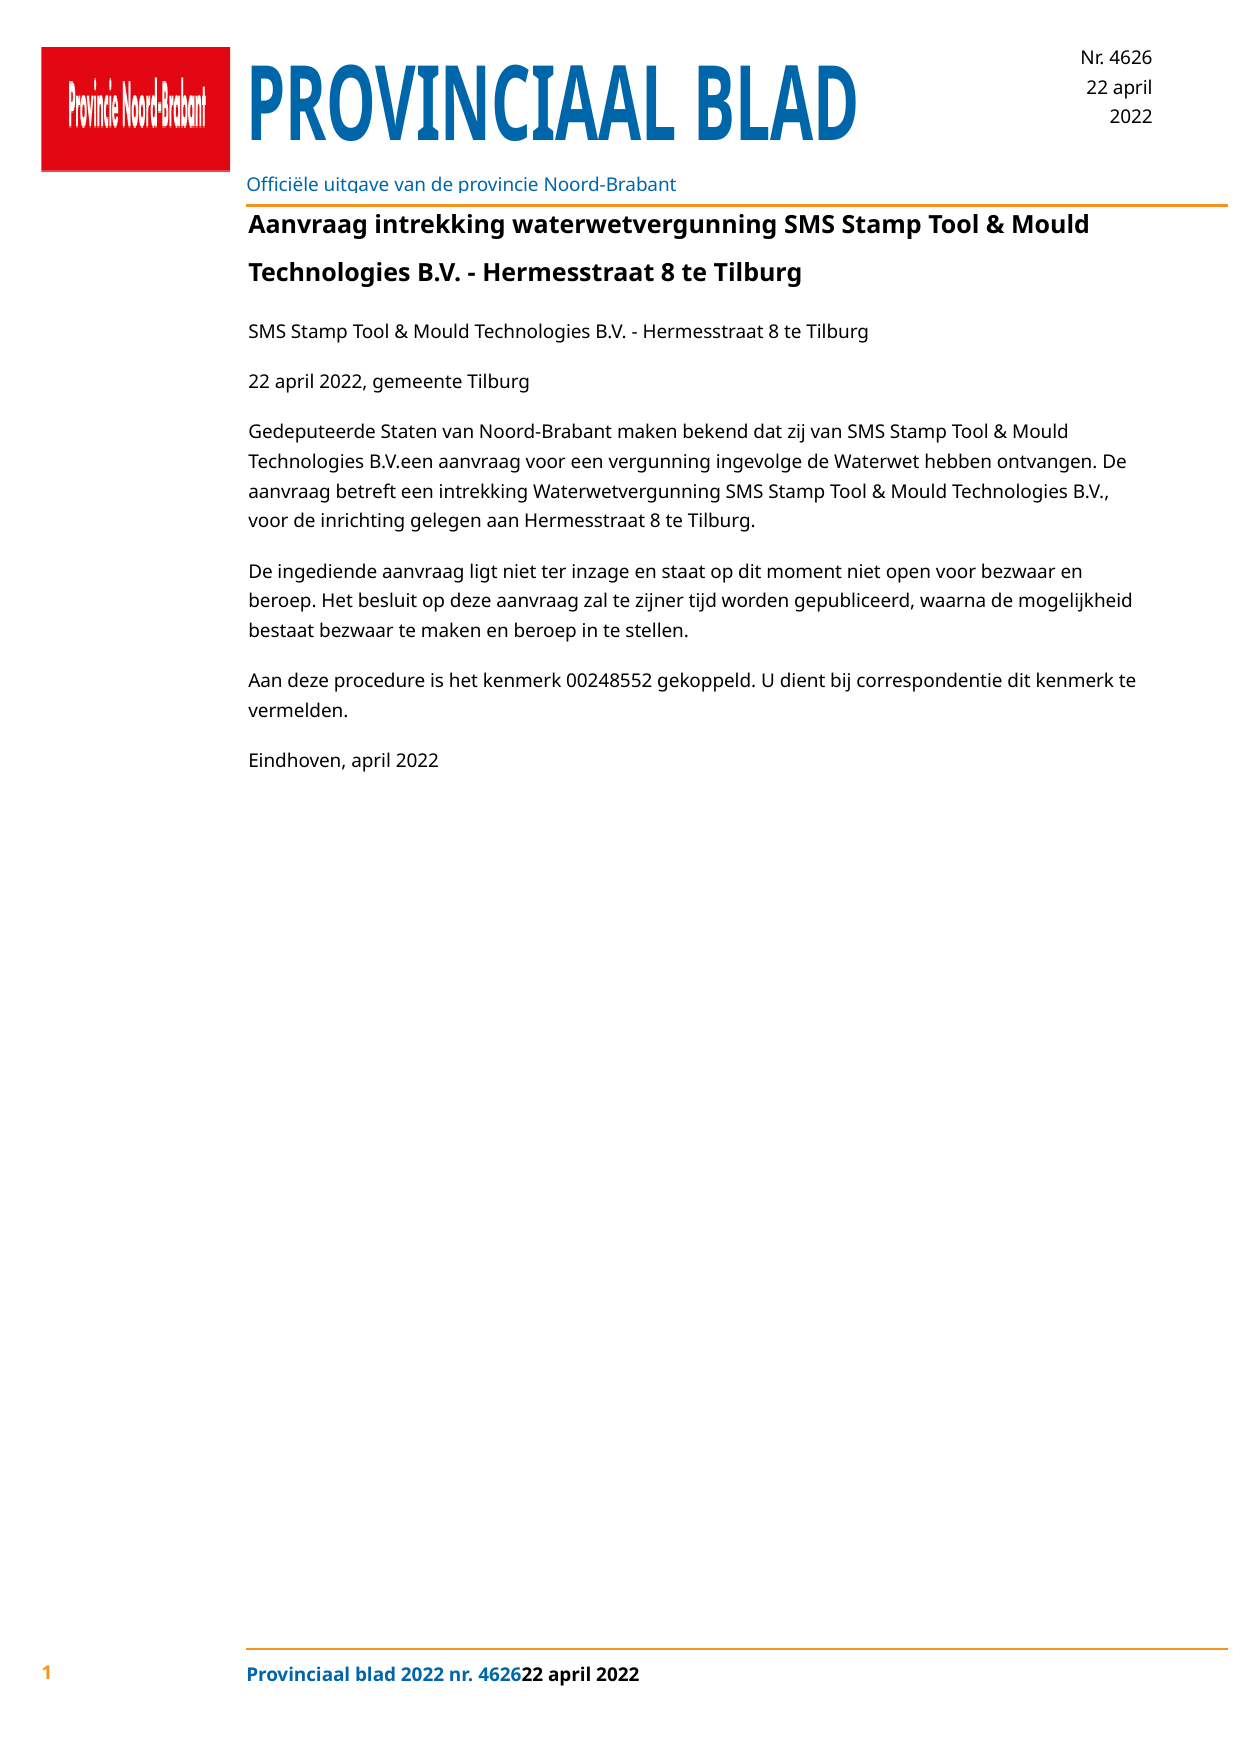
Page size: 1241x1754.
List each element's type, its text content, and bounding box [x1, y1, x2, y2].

text De ingediende aanvraag ligt niet ter inzage en staat op dit moment niet open voor bezwaar en beroep. Het besluit op deze aanvraag zal te zijner tijd worden gepubliceerd, waarna de mogelijkheid bestaat bezwaar te maken en beroep in te stellen. [248, 558, 1152, 643]
text Aanvraag intrekking waterwetvergunning SMS Stamp Tool & Mould Technologies B.V. - Hermesstraat 8 te Tilburg [248, 207, 1152, 288]
picture [41, 47, 231, 172]
text Eindhoven, april 2022 [248, 747, 1152, 773]
text 22 april 2022, gemeente Tilburg [248, 368, 1152, 394]
text SMS Stamp Tool & Mould Technologies B.V. - Hermesstraat 8 te Tilburg [248, 318, 1152, 344]
text Gedeputeerde Staten van Noord-Brabant maken bekend dat zij van SMS Stamp Tool & Mould Technologies B.V.een aanvraag voor een vergunning ingevolge de Waterwet hebben ontvangen. De aanvraag betreft een intrekking Waterwetvergunning SMS Stamp Tool & Mould Technologies B.V., voor de inrichting gelegen aan Hermesstraat 8 te Tilburg. [248, 419, 1152, 533]
text Aan deze procedure is het kenmerk 00248552 gekoppeld. U dient bij correspondentie dit kenmerk te vermelden. [248, 667, 1152, 723]
